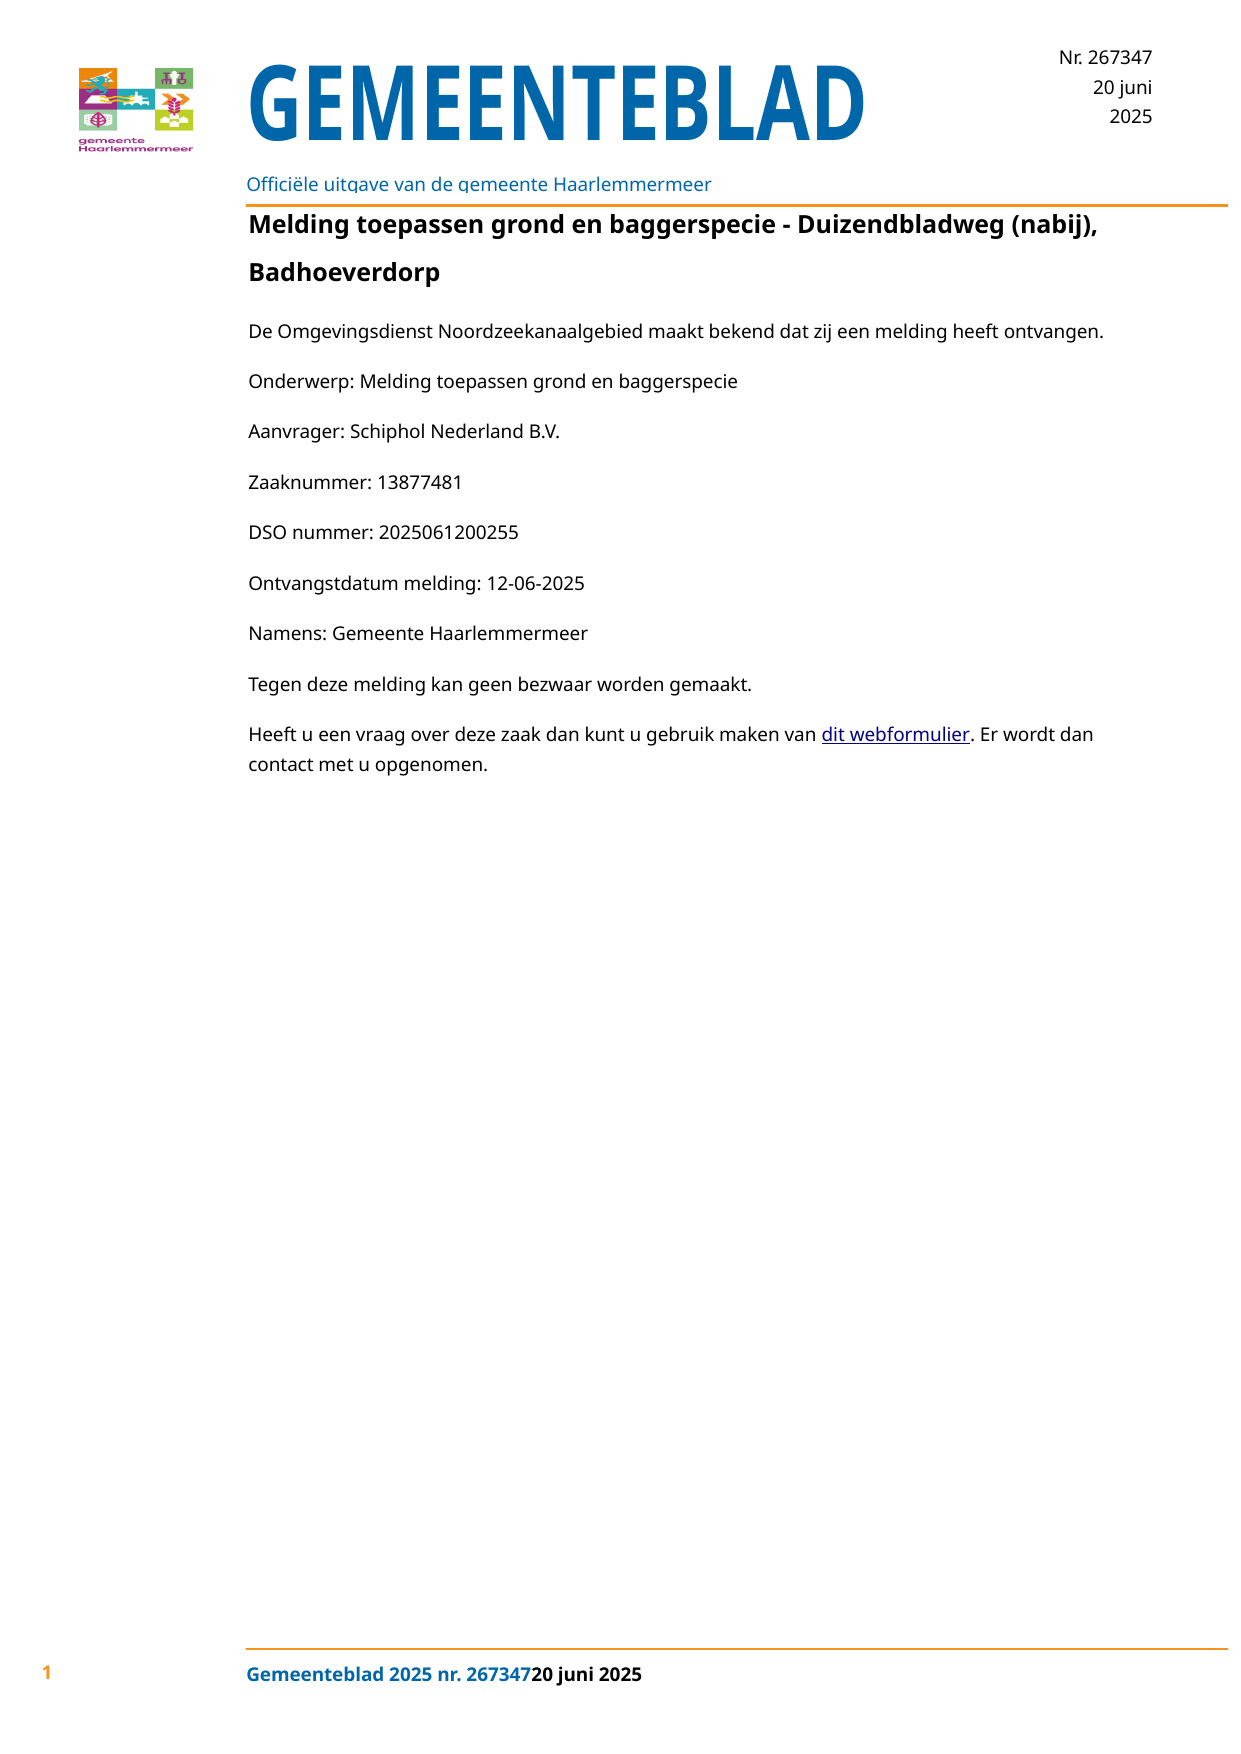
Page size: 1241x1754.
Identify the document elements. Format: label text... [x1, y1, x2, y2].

text Ontvangstdatum melding: 12-06-2025 [248, 570, 1152, 596]
text Zaaknummer: 13877481 [248, 469, 1152, 495]
picture [41, 47, 231, 172]
text DSO nummer: 2025061200255 [248, 519, 1152, 545]
text Melding toepassen grond en baggerspecie - Duizendbladweg (nabij), Badhoeverdorp [248, 207, 1152, 288]
text Aanvrager: Schiphol Nederland B.V. [248, 419, 1152, 444]
text De Omgevingsdienst Noordzeekanaalgebied maakt bekend dat zij een melding heeft ontvangen. [248, 318, 1152, 344]
text Heeft u een vraag over deze zaak dan kunt u gebruik maken van dit webformulier. Er wordt dan contact met u opgenomen. [248, 721, 1152, 777]
text Tegen deze melding kan geen bezwaar worden gemaakt. [248, 671, 1152, 697]
text Namens: Gemeente Haarlemmermeer [248, 620, 1152, 646]
text Onderwerp: Melding toepassen grond en baggerspecie [248, 368, 1152, 394]
